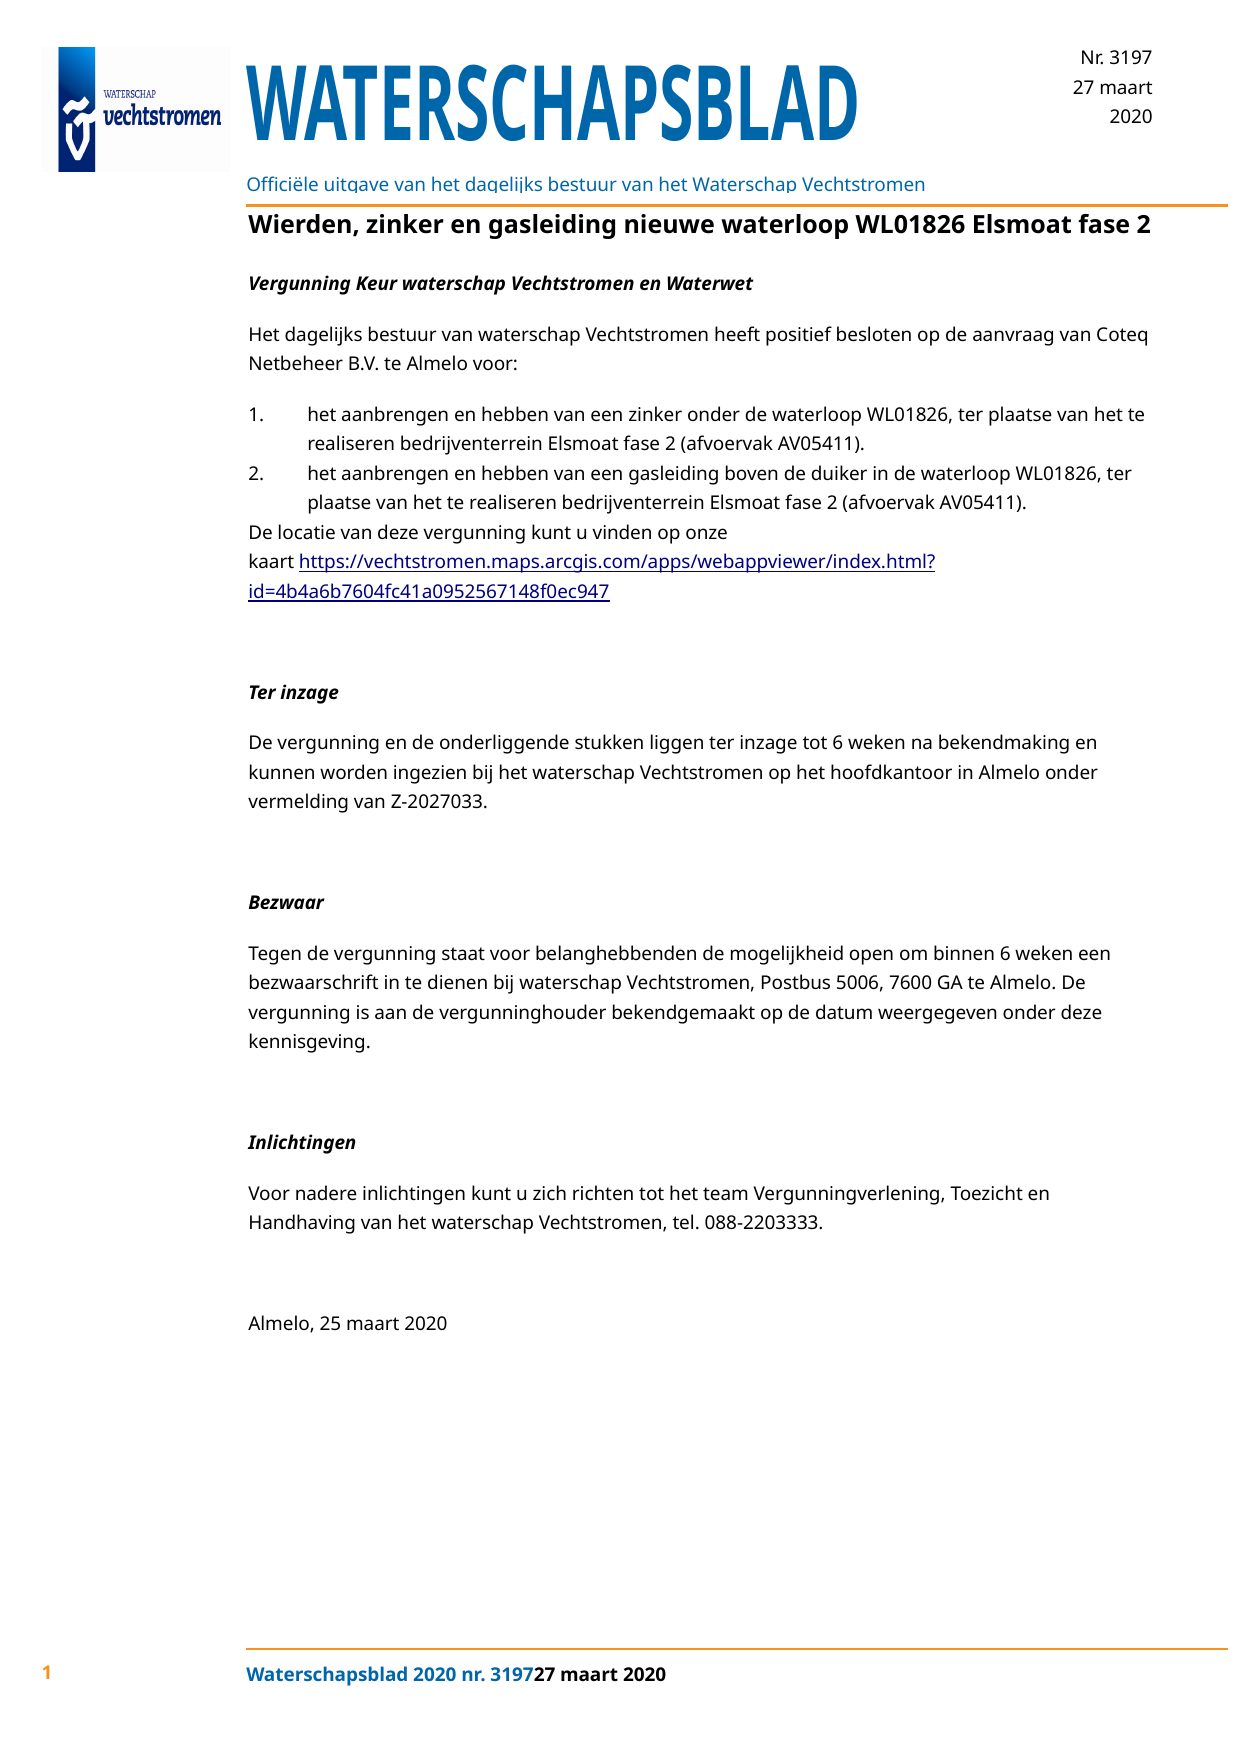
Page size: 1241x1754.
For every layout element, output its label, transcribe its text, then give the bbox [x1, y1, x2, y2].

text Tegen de vergunning staat voor belanghebbenden de mogelijkheid open om binnen 6 weken een bezwaarschrift in te dienen bij waterschap Vechtstromen, Postbus 5006, 7600 GA te Almelo. De vergunning is aan de vergunninghouder bekendgemaakt op de datum weergegeven onder deze kennisgeving. [248, 940, 1152, 1054]
text Inlichtingen [248, 1129, 1152, 1155]
text Wierden, zinker en gasleiding nieuwe waterloop WL01826 Elsmoat fase 2 [248, 207, 1152, 241]
text De vergunning en de onderliggende stukken liggen ter inzage tot 6 weken na bekendmaking en kunnen worden ingezien bij het waterschap Vechtstromen op het hoofdkantoor in Almelo onder vermelding van Z-2027033. [248, 729, 1152, 814]
text Bezwaar [248, 889, 1152, 915]
list het aanbrengen en hebben van een gasleiding boven de duiker in de waterloop WL01826, ter plaatse van het te realiseren bedrijventerrein Elsmoat fase 2 (afvoervak AV05411). [248, 460, 1152, 515]
text Vergunning Keur waterschap Vechtstromen en Waterwet [248, 270, 1152, 296]
text Almelo, 25 maart 2020 [248, 1310, 1152, 1336]
text Voor nadere inlichtingen kunt u zich richten tot het team Vergunningverlening, Toezicht en Handhaving van het waterschap Vechtstromen, tel. 088-2203333. [248, 1180, 1152, 1235]
text De locatie van deze vergunning kunt u vinden op onze kaart https://vechtstromen.maps.arcgis.com/apps/webappviewer/index.html?id=4b4a6b7604fc41a0952567148f0ec947 [248, 519, 1152, 604]
text Het dagelijks bestuur van waterschap Vechtstromen heeft positief besloten op de aanvraag van Coteq Netbeheer B.V. te Almelo voor: [248, 321, 1152, 376]
text Ter inzage [248, 679, 1152, 705]
list het aanbrengen en hebben van een zinker onder de waterloop WL01826, ter plaatse van het te realiseren bedrijventerrein Elsmoat fase 2 (afvoervak AV05411). [248, 401, 1152, 456]
picture [41, 47, 231, 172]
